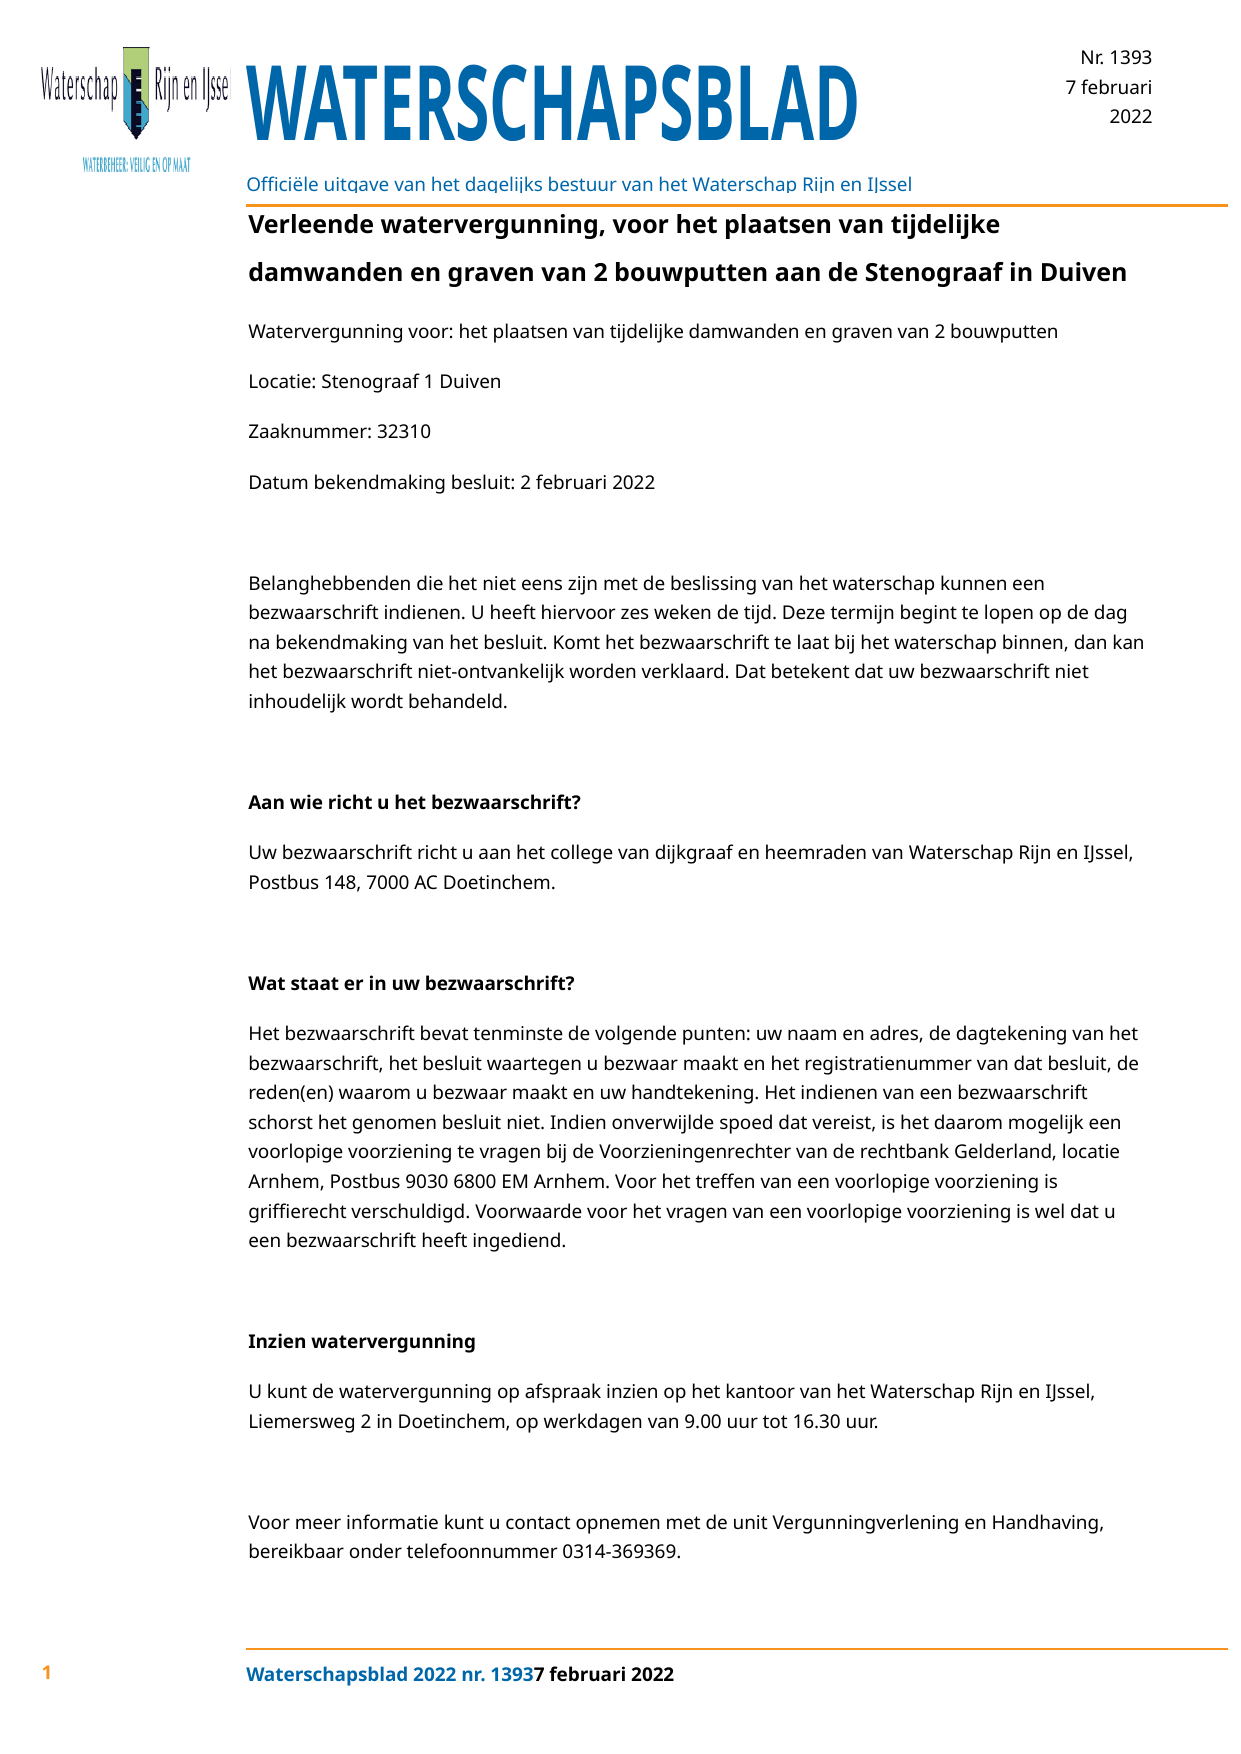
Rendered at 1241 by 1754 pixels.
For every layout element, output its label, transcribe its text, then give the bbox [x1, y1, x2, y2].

text Inzien watervergunning [248, 1328, 1152, 1354]
text Wat staat er in uw bezwaarschrift? [248, 970, 1152, 996]
text Voor meer informatie kunt u contact opnemen met de unit Vergunningverlening en Handhaving, bereikbaar onder telefoonnummer 0314-369369. [248, 1509, 1152, 1564]
text Belanghebbenden die het niet eens zijn met de beslissing van het waterschap kunnen een bezwaarschrift indienen. U heeft hiervoor zes weken de tijd. Deze termijn begint te lopen op de dag na bekendmaking van het besluit. Komt het bezwaarschrift te laat bij het waterschap binnen, dan kan het bezwaarschrift niet-ontvankelijk worden verklaard. Dat betekent dat uw bezwaarschrift niet inhoudelijk wordt behandeld. [248, 570, 1152, 714]
text U kunt de watervergunning op afspraak inzien op het kantoor van het Waterschap Rijn en IJssel, Liemersweg 2 in Doetinchem, op werkdagen van 9.00 uur tot 16.30 uur. [248, 1379, 1152, 1434]
text Datum bekendmaking besluit: 2 februari 2022 [248, 469, 1152, 495]
text Het bezwaarschrift bevat tenminste de volgende punten: uw naam en adres, de dagtekening van het bezwaarschrift, het besluit waartegen u bezwaar maakt en het registratienummer van dat besluit, de reden(en) waarom u bezwaar maakt en uw handtekening. Het indienen van een bezwaarschrift schorst het genomen besluit niet. Indien onverwijlde spoed dat vereist, is het daarom mogelijk een voorlopige voorziening te vragen bij de Voorzieningenrechter van de rechtbank Gelderland, locatie Arnhem, Postbus 9030 6800 EM Arnhem. Voor het treffen van een voorlopige voorziening is griffierecht verschuldigd. Voorwaarde voor het vragen van een voorlopige voorziening is wel dat u een bezwaarschrift heeft ingediend. [248, 1020, 1152, 1253]
picture [41, 47, 231, 172]
text Verleende watervergunning, voor het plaatsen van tijdelijke damwanden en graven van 2 bouwputten aan de Stenograaf in Duiven [248, 207, 1152, 288]
text Watervergunning voor: het plaatsen van tijdelijke damwanden en graven van 2 bouwputten [248, 318, 1152, 344]
text Uw bezwaarschrift richt u aan het college van dijkgraaf en heemraden van Waterschap Rijn en IJssel, Postbus 148, 7000 AC Doetinchem. [248, 839, 1152, 895]
text Locatie: Stenograaf 1 Duiven [248, 368, 1152, 394]
text Aan wie richt u het bezwaarschrift? [248, 789, 1152, 815]
text Zaaknummer: 32310 [248, 419, 1152, 444]
